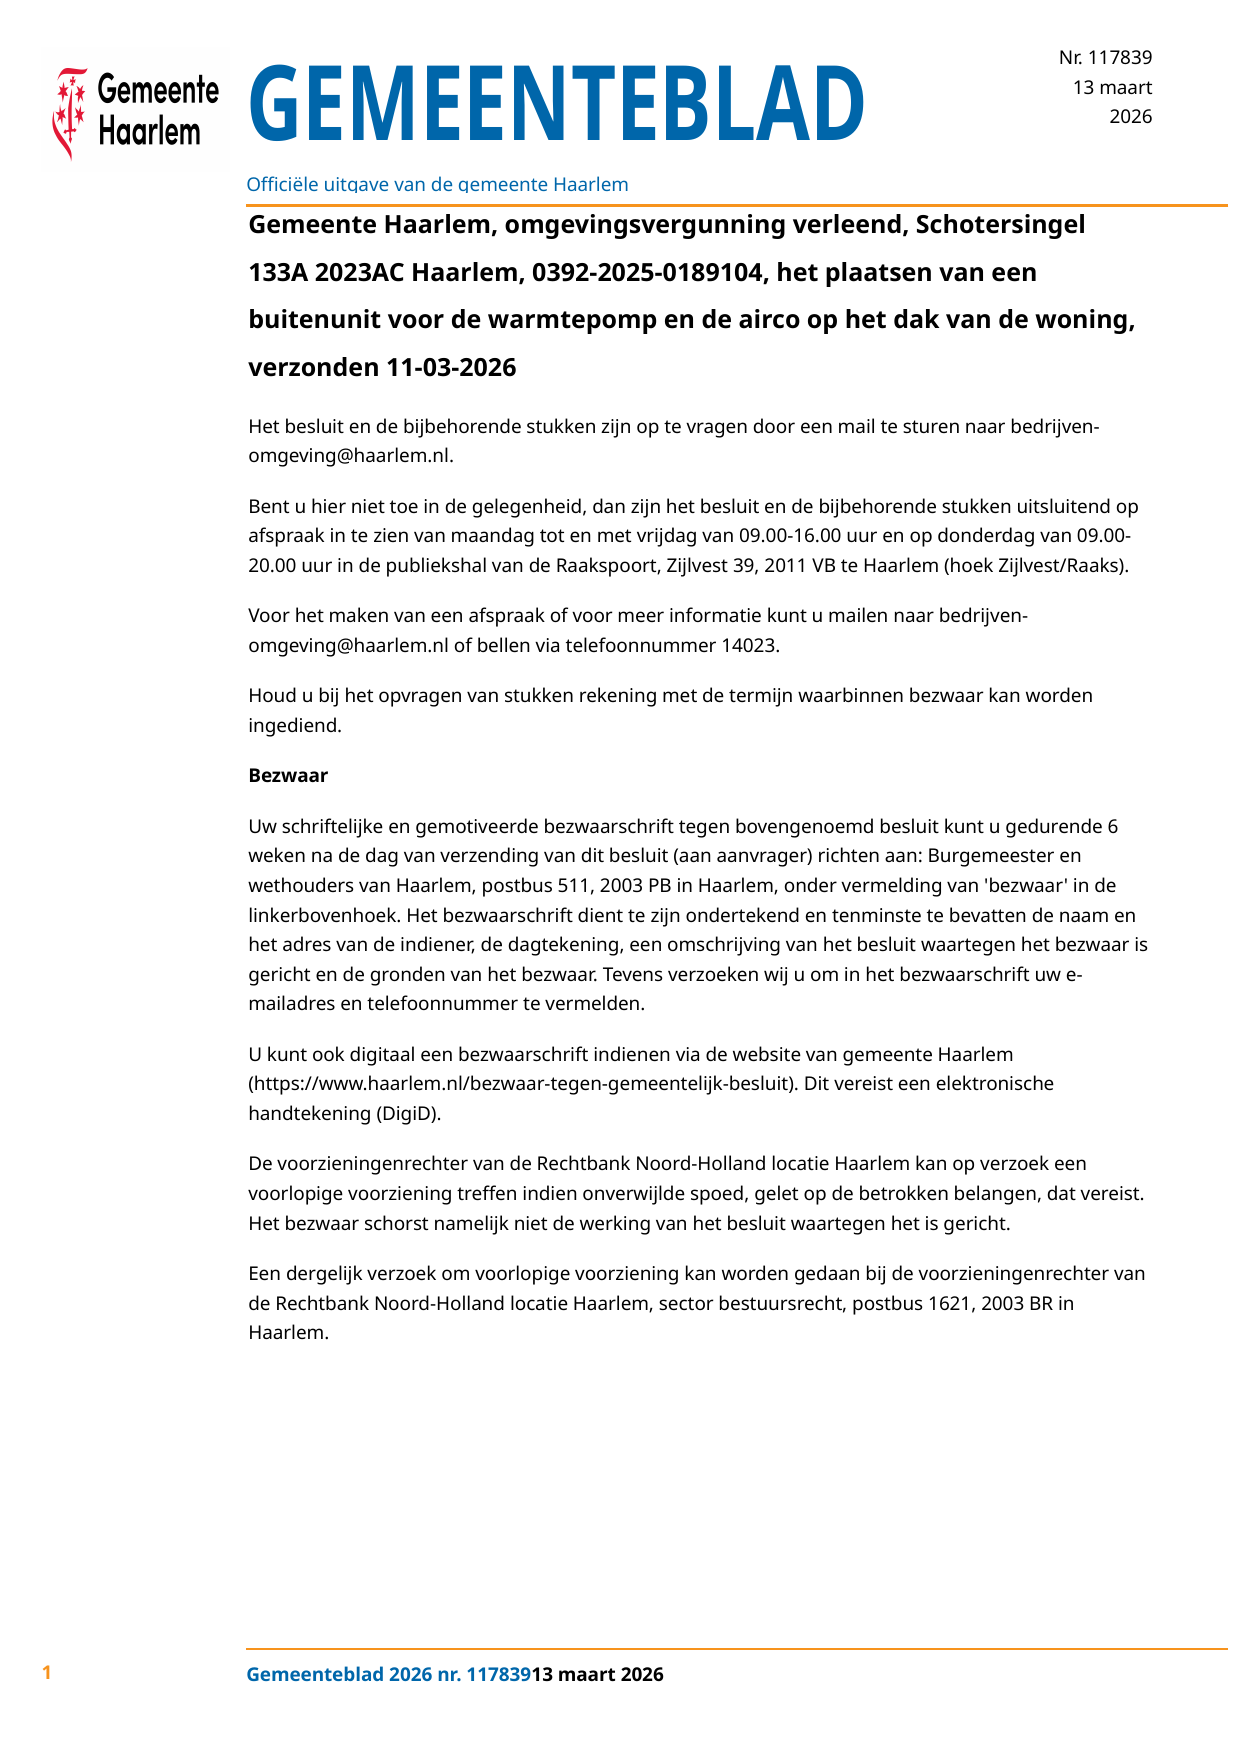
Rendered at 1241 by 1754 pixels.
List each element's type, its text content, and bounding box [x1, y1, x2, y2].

text Voor het maken van een afspraak of voor meer informatie kunt u mailen naar bedrijven-omgeving@haarlem.nl of bellen via telefoonnummer 14023. [248, 603, 1152, 658]
picture [41, 47, 231, 172]
text Bent u hier niet toe in de gelegenheid, dan zijn het besluit en de bijbehorende stukken uitsluitend op afspraak in te zien van maandag tot en met vrijdag van 09.00-16.00 uur en op donderdag van 09.00-20.00 uur in de publiekshal van de Raakspoort, Zijlvest 39, 2011 VB te Haarlem (hoek Zijlvest/Raaks). [248, 493, 1152, 578]
text De voorzieningenrechter van de Rechtbank Noord-Holland locatie Haarlem kan op verzoek een voorlopige voorziening treffen indien onverwijlde spoed, gelet op de betrokken belangen, dat vereist. Het bezwaar schorst namelijk niet de werking van het besluit waartegen het is gericht. [248, 1151, 1152, 1236]
text Het besluit en de bijbehorende stukken zijn op te vragen door een mail te sturen naar bedrijven-omgeving@haarlem.nl. [248, 413, 1152, 468]
text U kunt ook digitaal een bezwaarschrift indienen via de website van gemeente Haarlem (https://www.haarlem.nl/bezwaar-tegen-gemeentelijk-besluit). Dit vereist een elektronische handtekening (DigiD). [248, 1041, 1152, 1126]
text Een dergelijk verzoek om voorlopige voorziening kan worden gedaan bij de voorzieningenrechter van de Rechtbank Noord-Holland locatie Haarlem, sector bestuursrecht, postbus 1621, 2003 BR in Haarlem. [248, 1260, 1152, 1345]
text Bezwaar [248, 763, 1152, 788]
text Houd u bij het opvragen van stukken rekening met de termijn waarbinnen bezwaar kan worden ingediend. [248, 683, 1152, 738]
text Uw schriftelijke en gemotiveerde bezwaarschrift tegen bovengenoemd besluit kunt u gedurende 6 weken na de dag van verzending van dit besluit (aan aanvrager) richten aan: Burgemeester en wethouders van Haarlem, postbus 511, 2003 PB in Haarlem, onder vermelding van 'bezwaar' in de linkerbovenhoek. Het bezwaarschrift dient te zijn ondertekend en tenminste te bevatten de naam en het adres van de indiener, de dagtekening, een omschrijving van het besluit waartegen het bezwaar is gericht en de gronden van het bezwaar. Tevens verzoeken wij u om in het bezwaarschrift uw e-mailadres en telefoonnummer te vermelden. [248, 813, 1152, 1016]
text Gemeente Haarlem, omgevingsvergunning verleend, Schotersingel 133A 2023AC Haarlem, 0392-2025-0189104, het plaatsen van een buitenunit voor de warmtepomp en de airco op het dak van de woning, verzonden 11-03-2026 [248, 207, 1152, 384]
